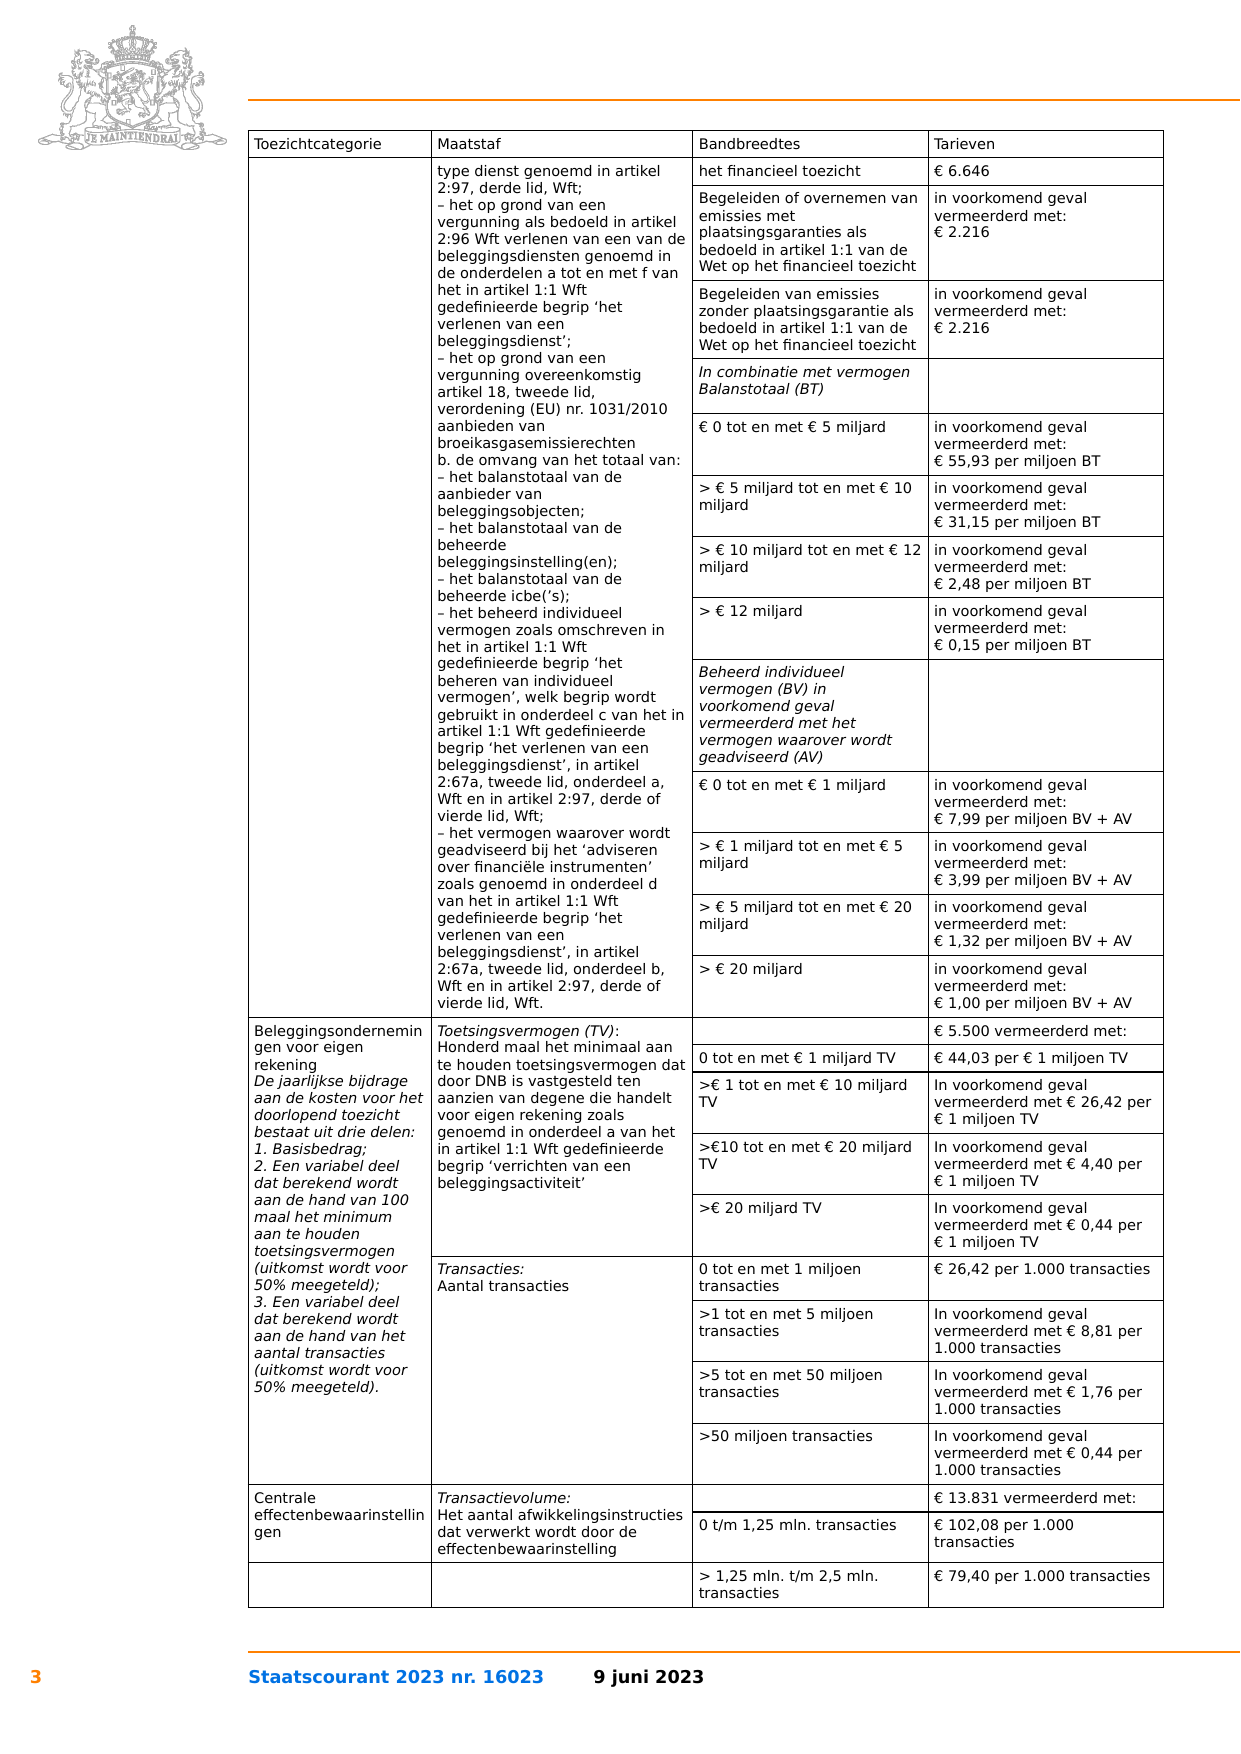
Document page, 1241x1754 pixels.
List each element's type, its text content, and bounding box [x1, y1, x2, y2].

table_cell > € 1 miljard tot en met € 5 miljard [693, 833, 928, 893]
table_cell [249, 563, 431, 597]
table_cell > € 10 miljard tot en met € 12 miljard [693, 537, 928, 597]
table_cell In voorkomend geval vermeerderd met € 0,44 per 1.000 transacties [929, 1424, 1163, 1484]
table_cell € 13.831 vermeerderd met: [929, 1485, 1163, 1511]
table_cell € 26,42 per 1.000 transacties [929, 1257, 1163, 1300]
table_cell Beheerd individueel vermogen (BV) in voorkomend geval vermeerderd met het vermogen waarover wordt geadviseerd (AV) [693, 660, 928, 771]
table_cell In voorkomend geval vermeerderd met € 0,44 per € 1 miljoen TV [929, 1195, 1163, 1256]
table_cell in voorkomend geval vermeerderd met: € 1,00 per miljoen BV + AV [929, 956, 1163, 1017]
table_cell In combinatie met vermogen Balanstotaal (BT) [693, 359, 928, 413]
table_cell [249, 597, 431, 624]
table_cell [249, 832, 431, 859]
table_cell in voorkomend geval vermeerderd met: € 2.216 [929, 281, 1163, 358]
table_cell >€ 20 miljard TV [693, 1195, 928, 1256]
table_cell 0 tot en met € 1 miljard TV [693, 1045, 928, 1071]
table_cell Transacties: Aantal transacties [432, 1257, 692, 1484]
table_cell >50 miljoen transacties [693, 1424, 928, 1484]
table_cell in voorkomend geval vermeerderd met: € 31,15 per miljoen BT [929, 476, 1163, 536]
table_cell in voorkomend geval vermeerderd met: € 3,99 per miljoen BV + AV [929, 833, 1163, 893]
table_cell Centrale effectenbewaarinstellingen [249, 1485, 431, 1562]
table_cell € 44,03 per € 1 miljoen TV [929, 1045, 1163, 1071]
table_cell [249, 280, 431, 358]
table_cell [249, 502, 431, 536]
table_cell In voorkomend geval vermeerderd met € 8,81 per 1.000 transacties [929, 1301, 1163, 1361]
table_cell [249, 894, 431, 921]
table_cell [249, 358, 431, 386]
table_header Tarieven [929, 131, 1163, 157]
picture [38, 25, 227, 150]
table_cell Toetsingsvermogen (TV): Honderd maal het minimaal aan te houden toetsingsvermogen dat door DNB is vastgesteld ten aanzien van degene die handelt voor eigen rekening zoals genoemd in onderdeel a van het in artikel 1:1 Wft gedefinieerde begrip ‘verrichten van een beleggingsactiviteit’ [432, 1018, 692, 1256]
table_cell € 79,40 per 1.000 transacties [929, 1563, 1163, 1607]
table_header Maatstaf [432, 131, 692, 157]
table_cell in voorkomend geval vermeerderd met: € 7,99 per miljoen BV + AV [929, 772, 1163, 832]
table_cell in voorkomend geval vermeerderd met: € 2,48 per miljoen BT [929, 537, 1163, 597]
table_cell [249, 982, 431, 1017]
table_cell in voorkomend geval vermeerderd met: € 1,32 per miljoen BV + AV [929, 895, 1163, 955]
table_cell [249, 475, 431, 502]
table_cell in voorkomend geval vermeerderd met: € 2.216 [929, 186, 1163, 280]
table_cell type dienst genoemd in artikel 2:97, derde lid, Wft; – het op grond van een vergunning als bedoeld in artikel 2:96 Wft verlenen van een van de beleggingsdiensten genoemd in de onderdelen a tot en met f van het in artikel 1:1 Wft gedefinieerde begrip ‘het verlenen van een beleggingsdienst’; – het op grond van een vergunning overeenkomstig artikel 18, tweede lid, verordening (EU) nr. 1031/2010 aanbieden van broeikasgasemissierechten b. de omvang van het totaal van: – het balanstotaal van de aanbieder van beleggingsobjecten; – het balanstotaal van de beheerde beleggingsinstelling(en); – het balanstotaal van de beheerde icbe(’s); – het beheerd individueel vermogen zoals omschreven in het in artikel 1:1 Wft gedefinieerde begrip ‘het beheren van individueel vermogen’, welk begrip wordt gebruikt in onderdeel c van het in artikel 1:1 Wft gedefinieerde begrip ‘het verlenen van een beleggingsdienst’, in artikel 2:67a, tweede lid, onderdeel a, Wft en in artikel 2:97, derde of vierde lid, Wft; – het vermogen waarover wordt geadviseerd bij het ‘adviseren over financiële instrumenten’ zoals genoemd in onderdeel d van het in artikel 1:1 Wft gedefinieerde begrip ‘het verlenen van een beleggingsdienst’, in artikel 2:67a, tweede lid, onderdeel b, Wft en in artikel 2:97, derde of vierde lid, Wft. [432, 158, 692, 1017]
table_cell In voorkomend geval vermeerderd met € 1,76 per 1.000 transacties [929, 1362, 1163, 1423]
table_cell In voorkomend geval vermeerderd met € 4,40 per € 1 miljoen TV [929, 1134, 1163, 1194]
table_cell 0 tot en met 1 miljoen transacties [693, 1257, 928, 1300]
table_cell [249, 921, 431, 955]
table_cell [249, 386, 431, 413]
table_header Bandbreedtes [693, 131, 928, 157]
table_cell > € 5 miljard tot en met € 20 miljard [693, 895, 928, 955]
table_cell [249, 798, 431, 832]
table_cell [249, 625, 431, 658]
table_cell > € 20 miljard [693, 956, 928, 1017]
table_cell € 0 tot en met € 5 miljard [693, 414, 928, 474]
table_cell Beleggingsondernemingen voor eigen rekening De jaarlijkse bijdrage aan de kosten voor het doorlopend toezicht bestaat uit drie delen: 1. Basisbedrag; 2. Een variabel deel dat berekend wordt aan de hand van 100 maal het minimum aan te houden toetsingsvermogen (uitkomst wordt voor 50% meegeteld); 3. Een variabel deel dat berekend wordt aan de hand van het aantal transacties (uitkomst wordt voor 50% meegeteld). [249, 1018, 431, 1484]
table_cell >5 tot en met 50 miljoen transacties [693, 1362, 928, 1423]
table_cell > € 12 miljard [693, 598, 928, 658]
table_cell het financieel toezicht [693, 158, 928, 185]
table_cell € 102,08 per 1.000 transacties [929, 1513, 1163, 1562]
table_cell >€10 tot en met € 20 miljard TV [693, 1134, 928, 1194]
table_cell [929, 359, 1163, 413]
table_cell [249, 713, 431, 771]
table_cell in voorkomend geval vermeerderd met: € 0,15 per miljoen BT [929, 598, 1163, 658]
table_cell [432, 1563, 692, 1607]
table_cell Begeleiden of overnemen van emissies met plaatsingsgaranties als bedoeld in artikel 1:1 van de Wet op het financieel toezicht [693, 186, 928, 280]
table_cell In voorkomend geval vermeerderd met € 26,42 per € 1 miljoen TV [929, 1073, 1163, 1133]
table_cell [249, 860, 431, 893]
table_cell >€ 1 tot en met € 10 miljard TV [693, 1073, 928, 1133]
table_cell >1 tot en met 5 miljoen transacties [693, 1301, 928, 1361]
table_header Toezichtcategorie [249, 131, 431, 157]
table_cell [249, 413, 431, 441]
table_cell [693, 1018, 928, 1044]
table_cell [249, 686, 431, 713]
table_cell € 5.500 vermeerderd met: [929, 1018, 1163, 1044]
table_cell [929, 660, 1163, 771]
table_cell [249, 1563, 431, 1607]
table_cell > € 5 miljard tot en met € 10 miljard [693, 476, 928, 536]
table_cell [249, 536, 431, 563]
table_cell [249, 659, 431, 686]
table_cell 0 t/m 1,25 mln. transacties [693, 1513, 928, 1562]
table_cell in voorkomend geval vermeerderd met: € 55,93 per miljoen BT [929, 414, 1163, 474]
table_cell € 6.646 [929, 158, 1163, 185]
table_cell [693, 1485, 928, 1511]
table_cell [249, 185, 431, 280]
table_cell [249, 441, 431, 474]
table_cell € 0 tot en met € 1 miljard [693, 772, 928, 832]
table_cell > 1,25 mln. t/m 2,5 mln. transacties [693, 1563, 928, 1607]
table_cell [249, 158, 431, 185]
table_cell [249, 771, 431, 798]
table_cell Begeleiden van emissies zonder plaatsingsgarantie als bedoeld in artikel 1:1 van de Wet op het financieel toezicht [693, 281, 928, 358]
table_cell [249, 955, 431, 982]
table_cell Transactievolume: Het aantal afwikkelingsinstructies dat verwerkt wordt door de effectenbewaarinstelling [432, 1485, 692, 1562]
